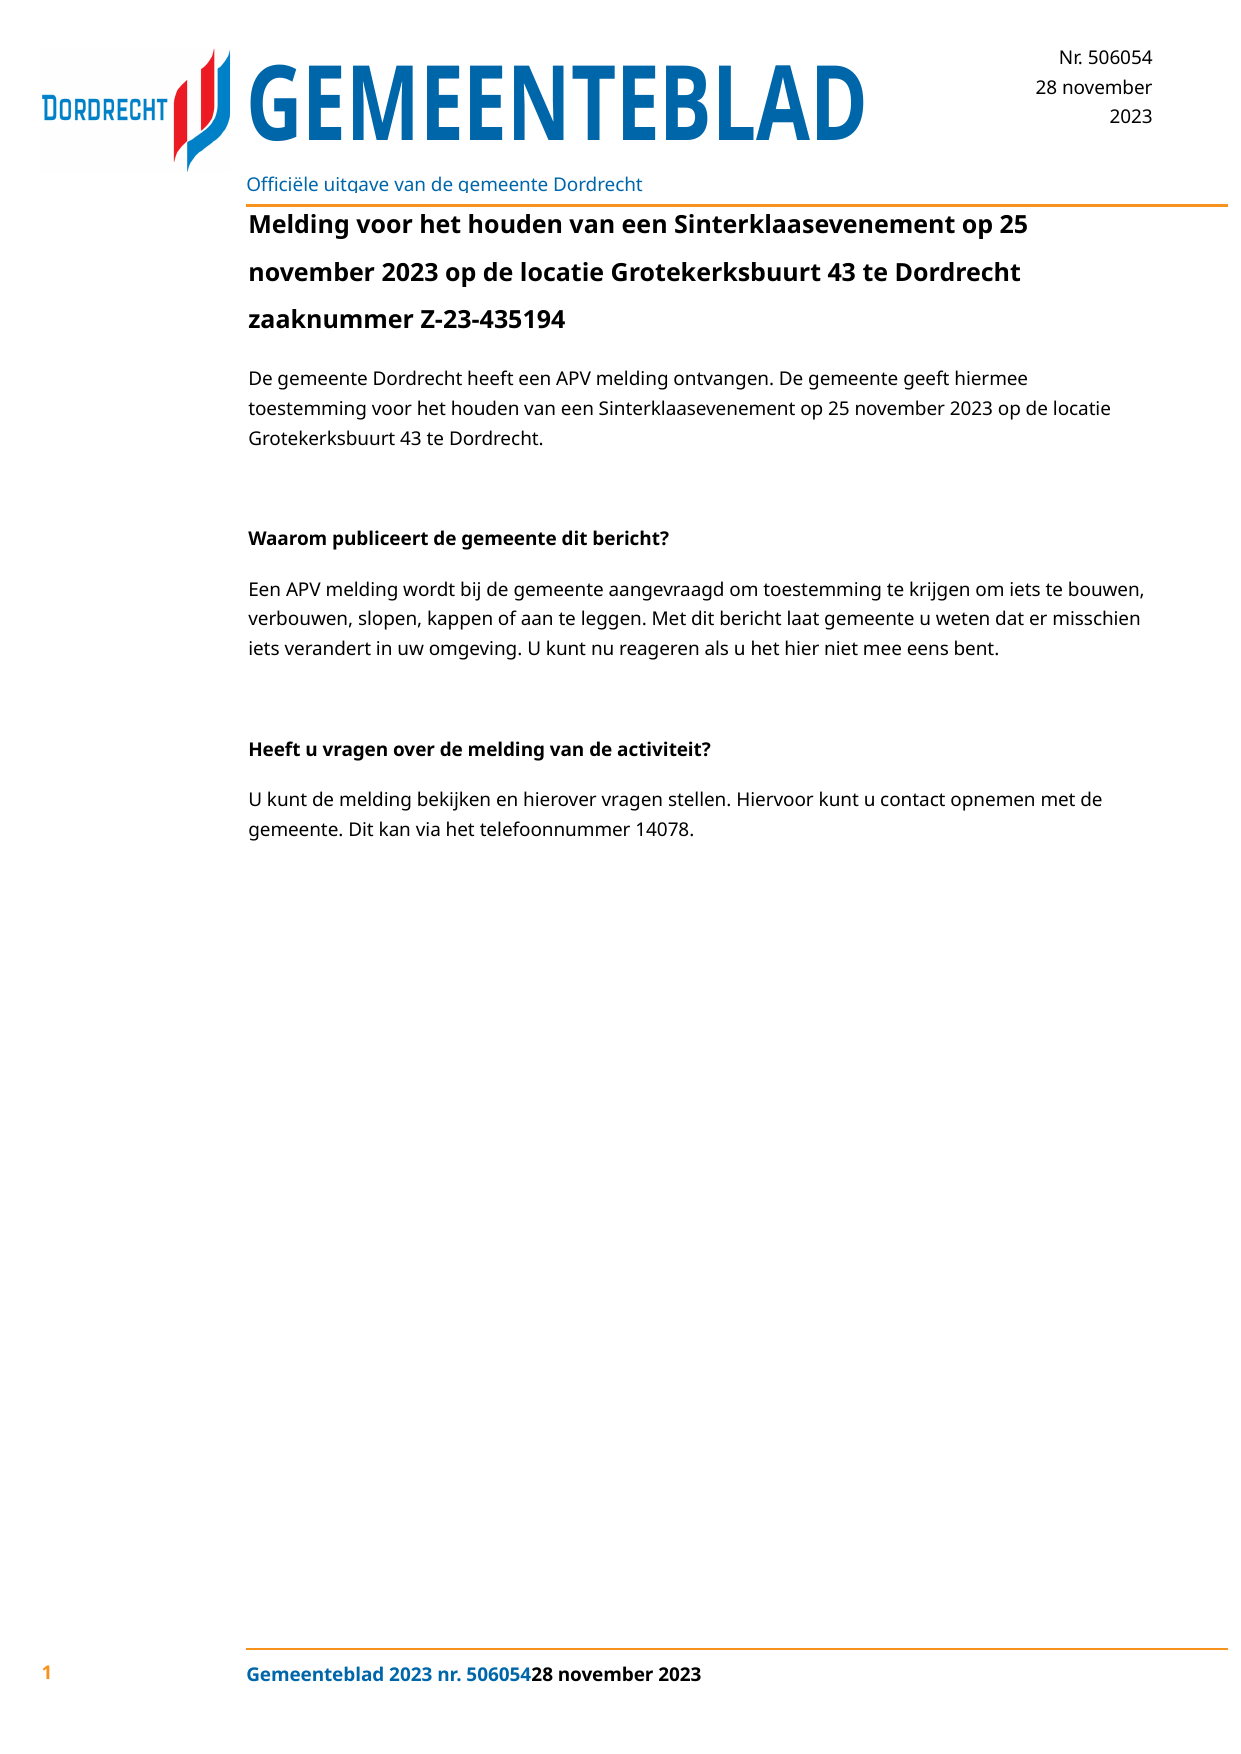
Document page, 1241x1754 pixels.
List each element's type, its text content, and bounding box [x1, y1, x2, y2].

text Melding voor het houden van een Sinterklaasevenement op 25 november 2023 op de locatie Grotekerksbuurt 43 te Dordrecht zaaknummer Z-23-435194 [248, 207, 1152, 336]
text U kunt de melding bekijken en hierover vragen stellen. Hiervoor kunt u contact opnemen met de gemeente. Dit kan via het telefoonnummer 14078. [248, 786, 1152, 842]
text De gemeente Dordrecht heeft een APV melding ontvangen. De gemeente geeft hiermee toestemming voor het houden van een Sinterklaasevenement op 25 november 2023 op de locatie Grotekerksbuurt 43 te Dordrecht. [248, 366, 1152, 450]
text Een APV melding wordt bij de gemeente aangevraagd om toestemming te krijgen om iets te bouwen, verbouwen, slopen, kappen of aan te leggen. Met dit bericht laat gemeente u weten dat er misschien iets verandert in uw omgeving. U kunt nu reageren als u het hier niet mee eens bent. [248, 576, 1152, 661]
text Heeft u vragen over de melding van de activiteit? [248, 736, 1152, 762]
text Waarom publiceert de gemeente dit bericht? [248, 526, 1152, 551]
picture [41, 47, 231, 172]
